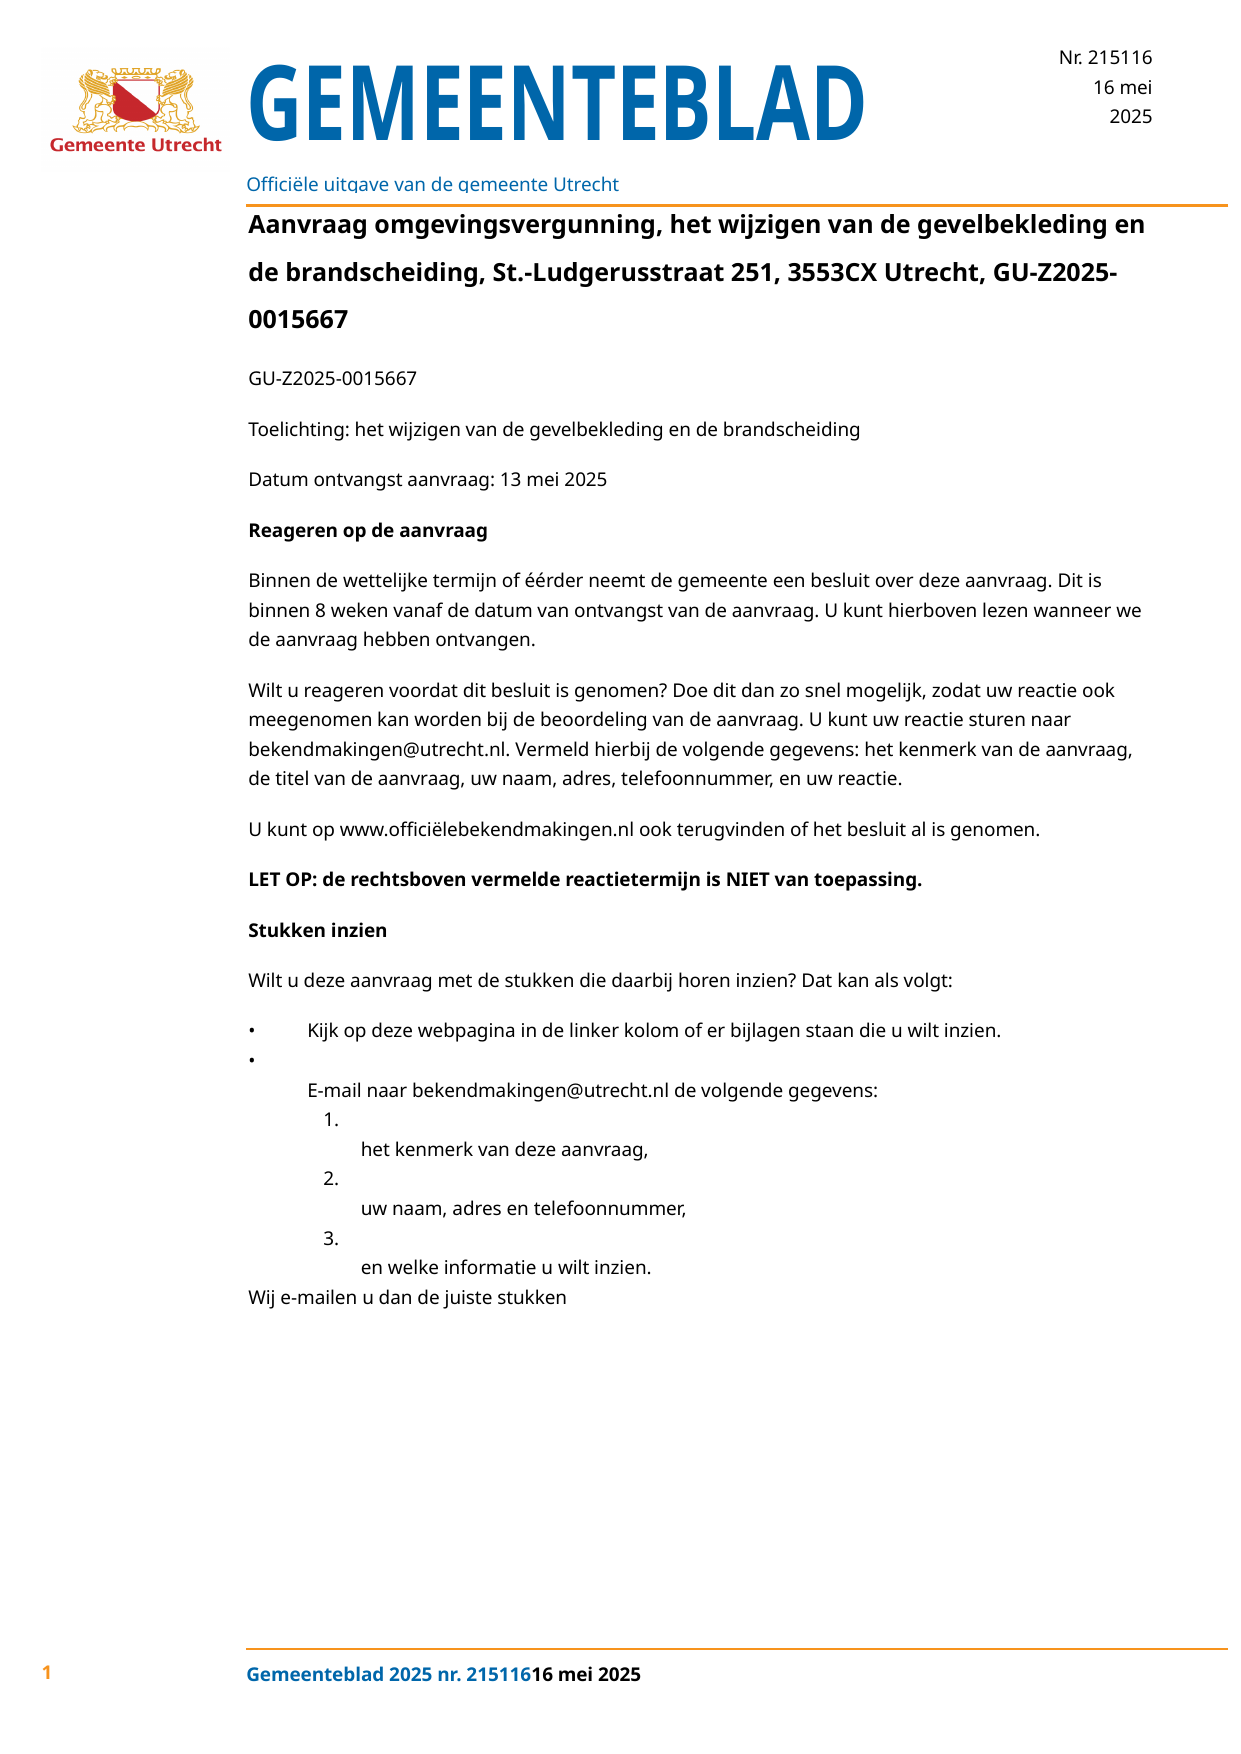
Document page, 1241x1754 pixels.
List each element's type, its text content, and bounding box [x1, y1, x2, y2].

picture [41, 47, 231, 172]
list uw naam, adres en telefoonnummer, [323, 1195, 1152, 1221]
text Aanvraag omgevingsvergunning, het wijzigen van de gevelbekleding en de brandscheiding, St.-Ludgerusstraat 251, 3553CX Utrecht, GU-Z2025-0015667 [248, 207, 1152, 336]
text Wilt u deze aanvraag met de stukken die daarbij horen inzien? Dat kan als volgt: [248, 967, 1152, 993]
list Kijk op deze webpagina in de linker kolom of er bijlagen staan die u wilt inzien. [248, 1018, 1152, 1043]
text Wilt u reageren voordat dit besluit is genomen? Doe dit dan zo snel mogelijk, zodat uw reactie ook meegenomen kan worden bij de beoordeling van de aanvraag. U kunt uw reactie sturen naar bekendmakingen@utrecht.nl. Vermeld hierbij de volgende gegevens: het kenmerk van de aanvraag, de titel van de aanvraag, uw naam, adres, telefoonnummer, en uw reactie. [248, 677, 1152, 791]
list en welke informatie u wilt inzien. [323, 1254, 1152, 1280]
text Reageren op de aanvraag [248, 517, 1152, 542]
text GU-Z2025-0015667 [248, 366, 1152, 391]
text Stukken inzien [248, 917, 1152, 942]
text LET OP: de rechtsboven vermelde reactietermijn is NIET van toepassing. [248, 866, 1152, 892]
text Wij e-mailen u dan de juiste stukken [248, 1284, 1152, 1309]
text Datum ontvangst aanvraag: 13 mei 2025 [248, 466, 1152, 492]
text Toelichting: het wijzigen van de gevelbekleding en de brandscheiding [248, 416, 1152, 442]
text Binnen de wettelijke termijn of éérder neemt de gemeente een besluit over deze aanvraag. Dit is binnen 8 weken vanaf de datum van ontvangst van de aanvraag. U kunt hierboven lezen wanneer we de aanvraag hebben ontvangen. [248, 567, 1152, 652]
text U kunt op www.officiëlebekendmakingen.nl ook terugvinden of het besluit al is genomen. [248, 816, 1152, 842]
list het kenmerk van deze aanvraag, [323, 1136, 1152, 1162]
list E-mail naar bekendmakingen@utrecht.nl de volgende gegevens: [248, 1077, 1152, 1102]
